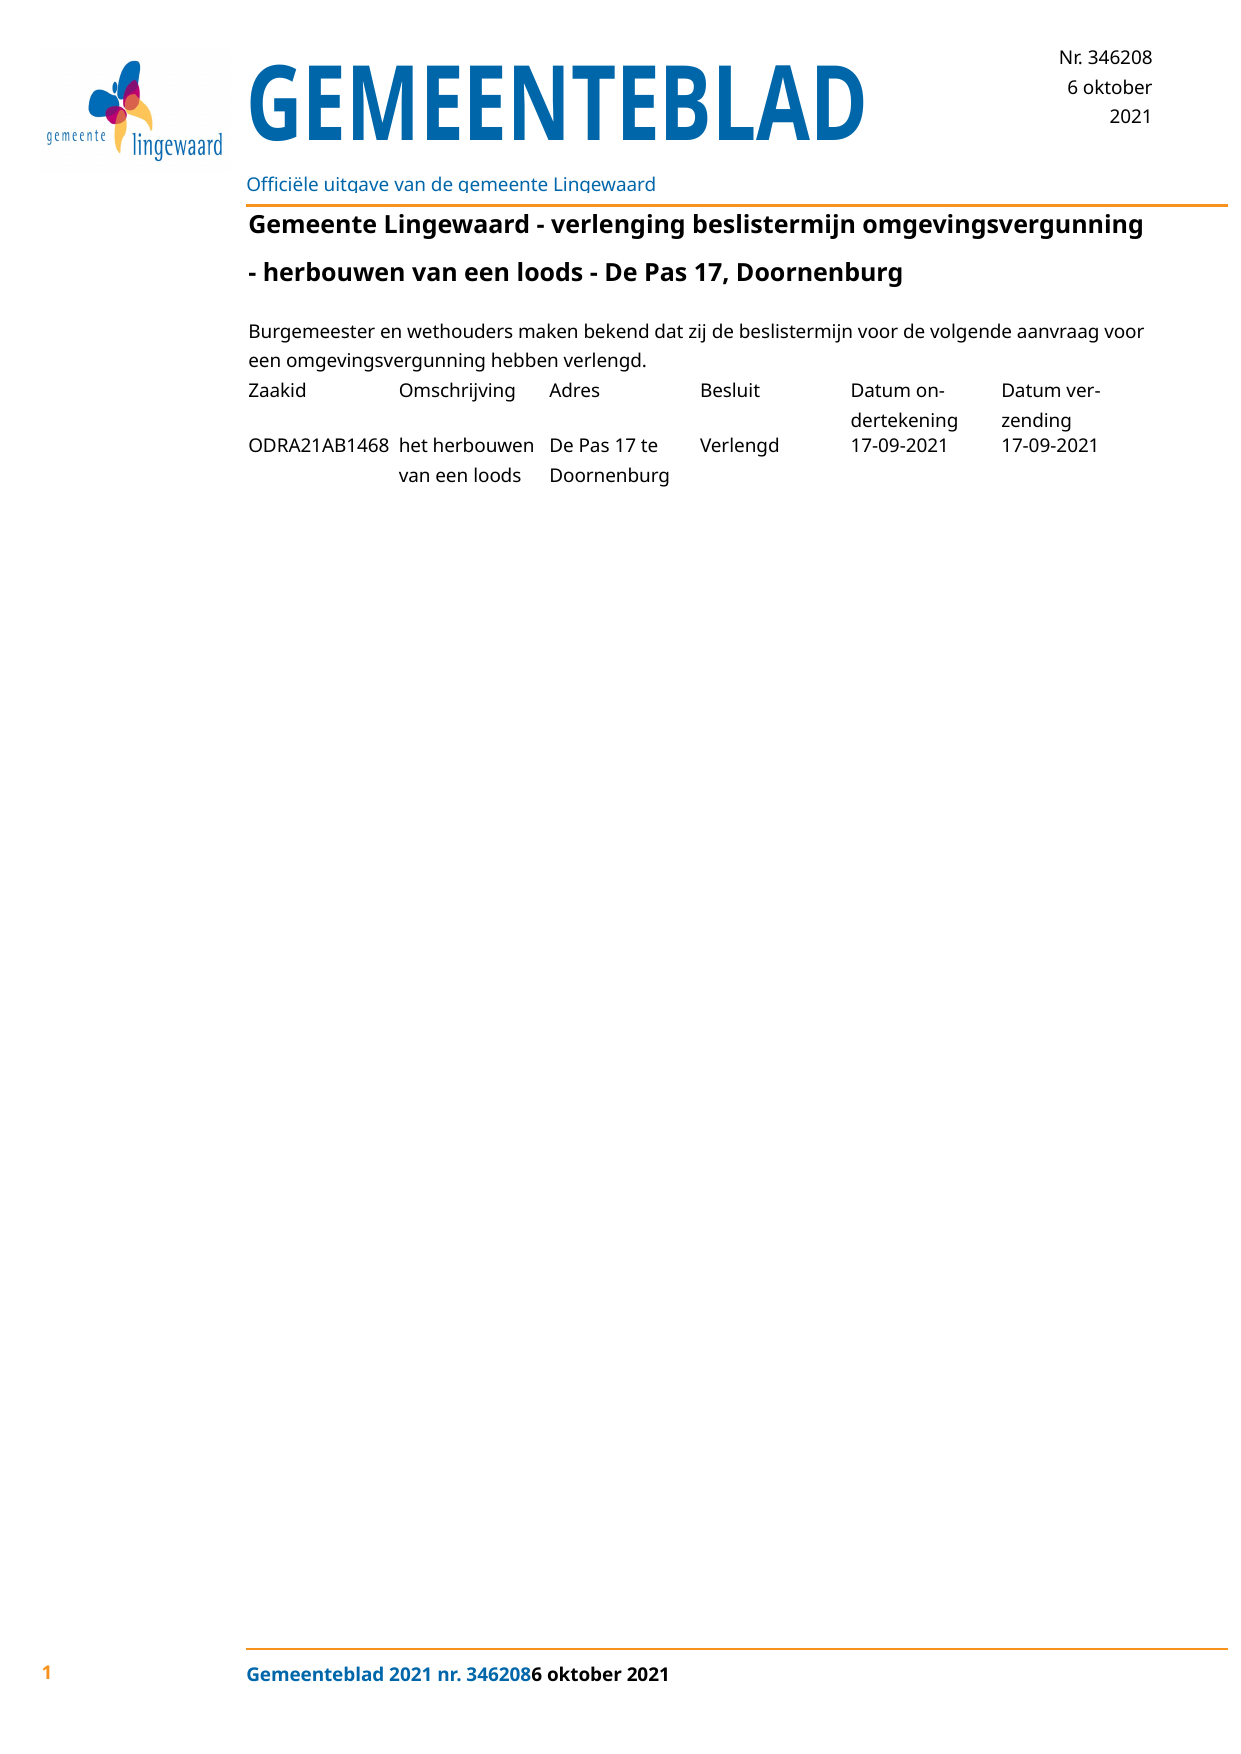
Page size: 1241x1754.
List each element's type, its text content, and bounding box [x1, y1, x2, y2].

table_cell 17-09-2021 [850, 433, 1001, 488]
table_cell 17-09-2021 [1001, 433, 1152, 488]
text Burgemeester en wethouders maken bekend dat zij de beslistermijn voor de volgende aanvraag voor een omgevingsvergunning hebben verlengd. [248, 318, 1152, 373]
table_cell De Pas 17 te Doornenburg [549, 433, 700, 488]
table_header Besluit [700, 377, 850, 432]
picture [41, 47, 231, 172]
text Gemeente Lingewaard - verlenging beslistermijn omgevingsvergunning - herbouwen van een loods - De Pas 17, Doornenburg [248, 207, 1152, 288]
table_cell het herbouwen van een loods [399, 433, 549, 488]
table_header Adres [549, 377, 700, 432]
table_header Datum on-dertekening [850, 377, 1001, 432]
table_cell Verlengd [700, 433, 850, 488]
table_header Zaakid [248, 377, 398, 432]
table_header Datum ver-zending [1001, 377, 1152, 432]
table_header Omschrijving [399, 377, 549, 432]
table_cell ODRA21AB1468 [248, 433, 398, 488]
